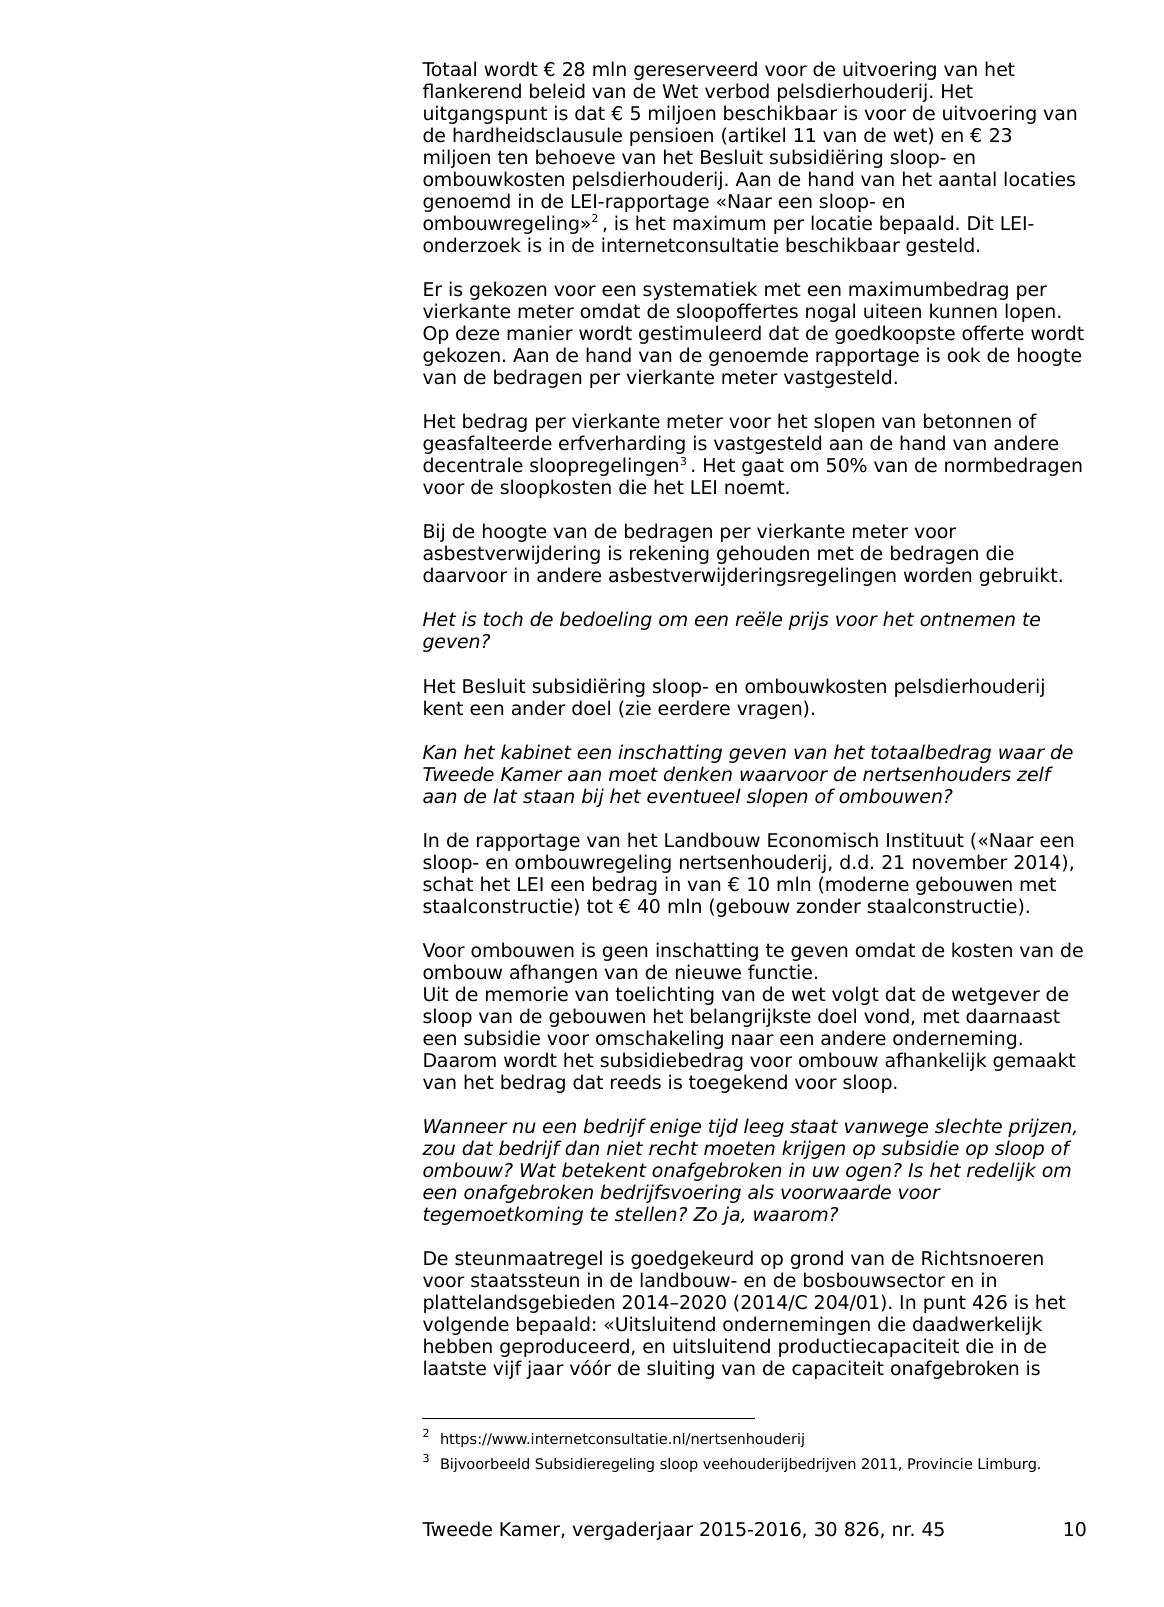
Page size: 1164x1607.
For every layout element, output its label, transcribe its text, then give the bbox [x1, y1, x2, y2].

text Totaal wordt € 28 mln gereserveerd voor de uitvoering van het flankerend beleid van de Wet verbod pelsdierhouderij. Het uitgangspunt is dat € 5 miljoen beschikbaar is voor de uitvoering van de hardheidsclausule pensioen (artikel 11 van de wet) en € 23 miljoen ten behoeve van het Besluit subsidiëring sloop- en ombouwkosten pelsdierhouderij. Aan de hand van het aantal locaties genoemd in de LEI-rapportage «Naar een sloop- en ombouwregeling», is het maximum per locatie bepaald. Dit LEI-onderzoek is in de internetconsultatie beschikbaar gesteld. [422, 59, 1087, 257]
text Bijvoorbeeld Subsidieregeling sloop veehouderijbedrijven 2011, Provincie Limburg. [422, 1452, 1087, 1474]
text Bij de hoogte van de bedragen per vierkante meter voor asbestverwijdering is rekening gehouden met de bedragen die daarvoor in andere asbestverwijderingsregelingen worden gebruikt. [422, 521, 1087, 587]
text De steunmaatregel is goedgekeurd op grond van de Richtsnoeren voor staatssteun in de landbouw- en de bosbouwsector en in plattelandsgebieden 2014–2020 (2014/C 204/01). In punt 426 is het volgende bepaald: «Uitsluitend ondernemingen die daadwerkelijk hebben geproduceerd, en uitsluitend productiecapaciteit die in de laatste vijf jaar vóór de sluiting van de capaciteit onafgebroken is [422, 1248, 1087, 1380]
text In de rapportage van het Landbouw Economisch Instituut («Naar een sloop- en ombouwregeling nertsenhouderij, d.d. 21 november 2014), schat het LEI een bedrag in van € 10 mln (moderne gebouwen met staalconstructie) tot € 40 mln (gebouw zonder staalconstructie). [422, 830, 1087, 918]
text https://www.internetconsultatie.nl/nertsenhouderij [422, 1427, 1087, 1449]
text Er is gekozen voor een systematiek met een maximumbedrag per vierkante meter omdat de sloopoffertes nogal uiteen kunnen lopen. Op deze manier wordt gestimuleerd dat de goedkoopste offerte wordt gekozen. Aan de hand van de genoemde rapportage is ook de hoogte van de bedragen per vierkante meter vastgesteld. [422, 279, 1087, 389]
text Uit de memorie van toelichting van de wet volgt dat de wetgever de sloop van de gebouwen het belangrijkste doel vond, met daarnaast een subsidie voor omschakeling naar een andere onderneming. Daarom wordt het subsidiebedrag voor ombouw afhankelijk gemaakt van het bedrag dat reeds is toegekend voor sloop. [422, 984, 1087, 1094]
text Het bedrag per vierkante meter voor het slopen van betonnen of geasfalteerde erfverharding is vastgesteld aan de hand van andere decentrale sloopregelingen. Het gaat om 50% van de normbedragen voor de sloopkosten die het LEI noemt. [422, 411, 1087, 499]
text Het is toch de bedoeling om een reële prijs voor het ontnemen te geven? [422, 609, 1087, 653]
text Wanneer nu een bedrijf enige tijd leeg staat vanwege slechte prijzen, zou dat bedrijf dan niet recht moeten krijgen op subsidie op sloop of ombouw? Wat betekent onafgebroken in uw ogen? Is het redelijk om een onafgebroken bedrijfsvoering als voorwaarde voor tegemoetkoming te stellen? Zo ja, waarom? [422, 1116, 1087, 1226]
text Kan het kabinet een inschatting geven van het totaalbedrag waar de Tweede Kamer aan moet denken waarvoor de nertsenhouders zelf aan de lat staan bij het eventueel slopen of ombouwen? [422, 742, 1087, 808]
text Voor ombouwen is geen inschatting te geven omdat de kosten van de ombouw afhangen van de nieuwe functie. [422, 940, 1087, 984]
text Het Besluit subsidiëring sloop- en ombouwkosten pelsdierhouderij kent een ander doel (zie eerdere vragen). [422, 676, 1087, 719]
